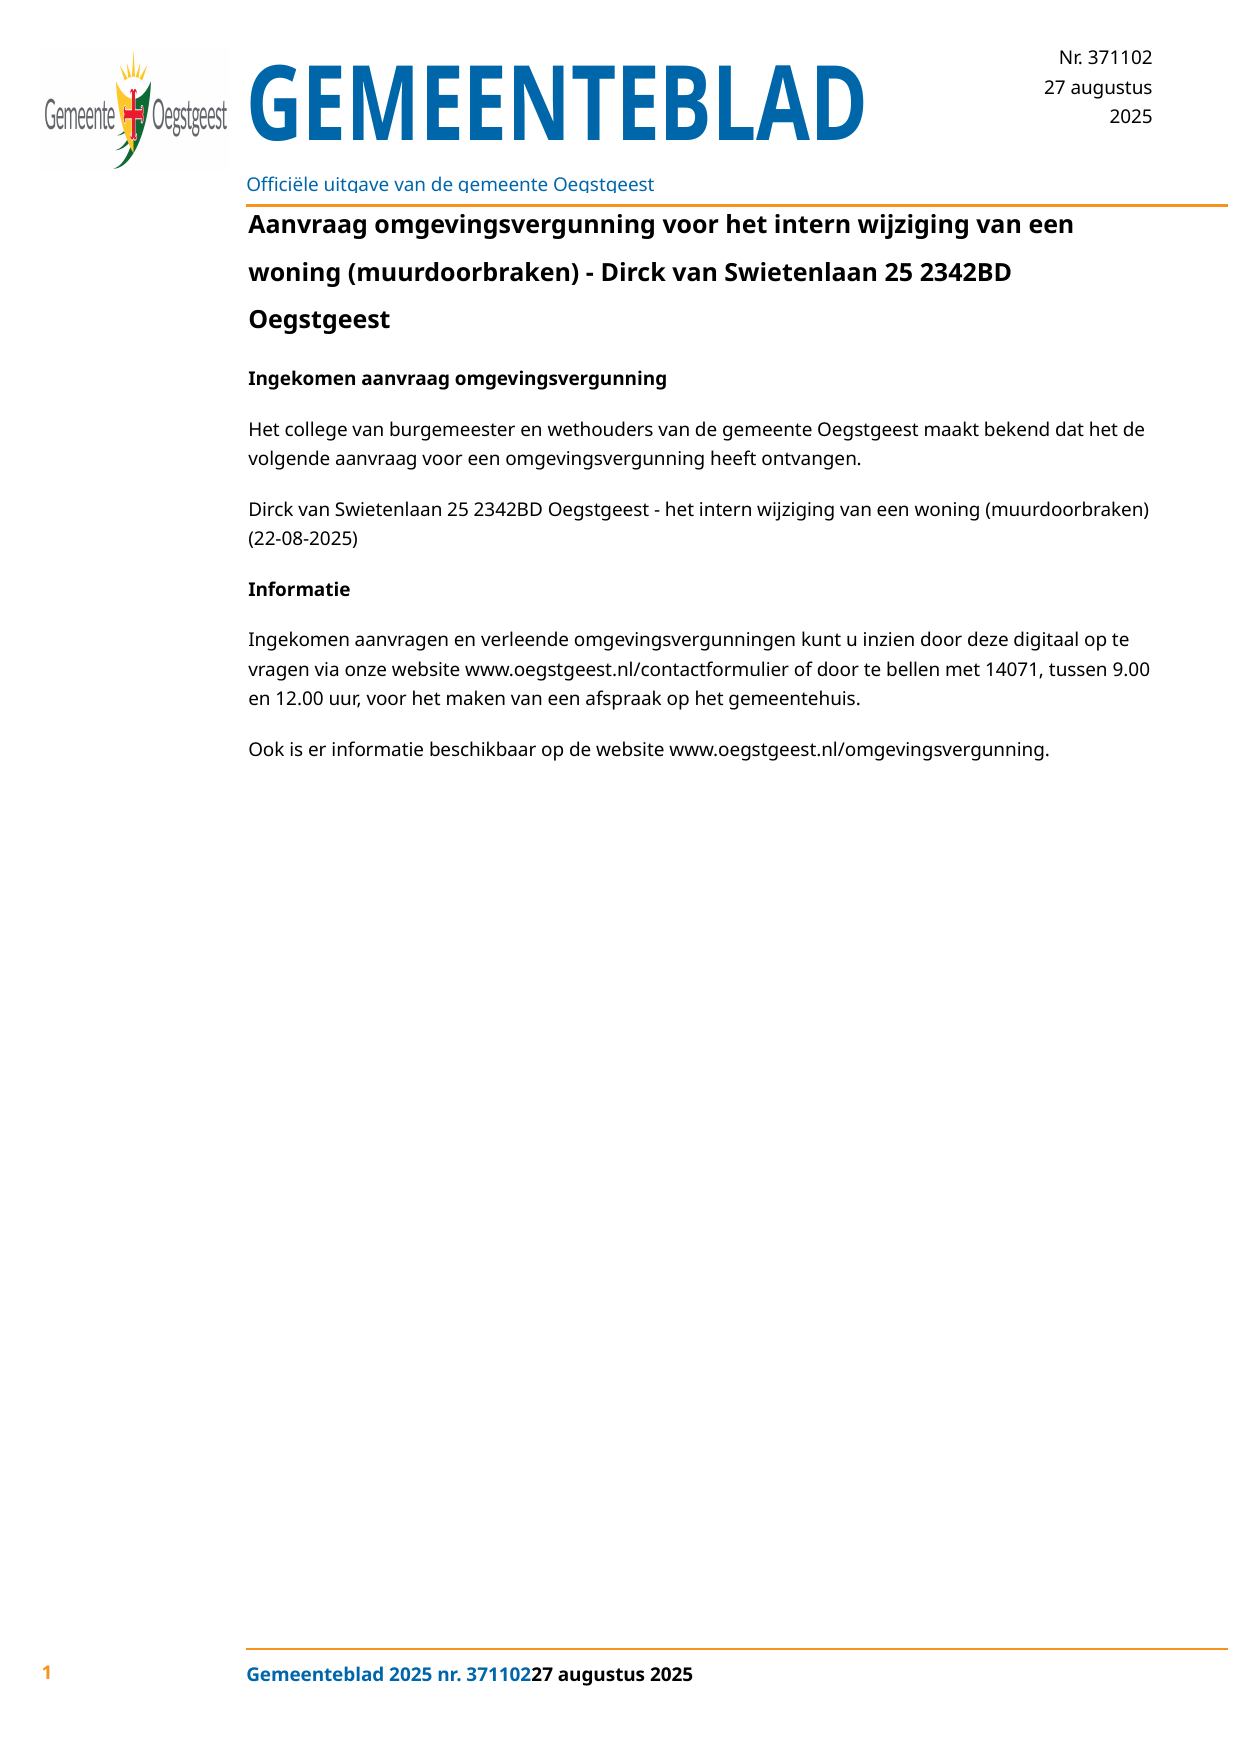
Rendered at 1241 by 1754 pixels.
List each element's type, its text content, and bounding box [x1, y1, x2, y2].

text Ook is er informatie beschikbaar op de website www.oegstgeest.nl/omgevingsvergunning. [248, 736, 1152, 762]
text Informatie [248, 576, 1152, 602]
text Ingekomen aanvragen en verleende omgevingsvergunningen kunt u inzien door deze digitaal op te vragen via onze website www.oegstgeest.nl/contactformulier of door te bellen met 14071, tussen 9.00 en 12.00 uur, voor het maken van een afspraak op het gemeentehuis. [248, 626, 1152, 711]
text Het college van burgemeester en wethouders van de gemeente Oegstgeest maakt bekend dat het de volgende aanvraag voor een omgevingsvergunning heeft ontvangen. [248, 416, 1152, 471]
text Ingekomen aanvraag omgevingsvergunning [248, 366, 1152, 391]
text Dirck van Swietenlaan 25 2342BD Oegstgeest - het intern wijziging van een woning (muurdoorbraken) (22-08-2025) [248, 496, 1152, 551]
picture [41, 47, 231, 172]
text Aanvraag omgevingsvergunning voor het intern wijziging van een woning (muurdoorbraken) - Dirck van Swietenlaan 25 2342BD Oegstgeest [248, 207, 1152, 336]
